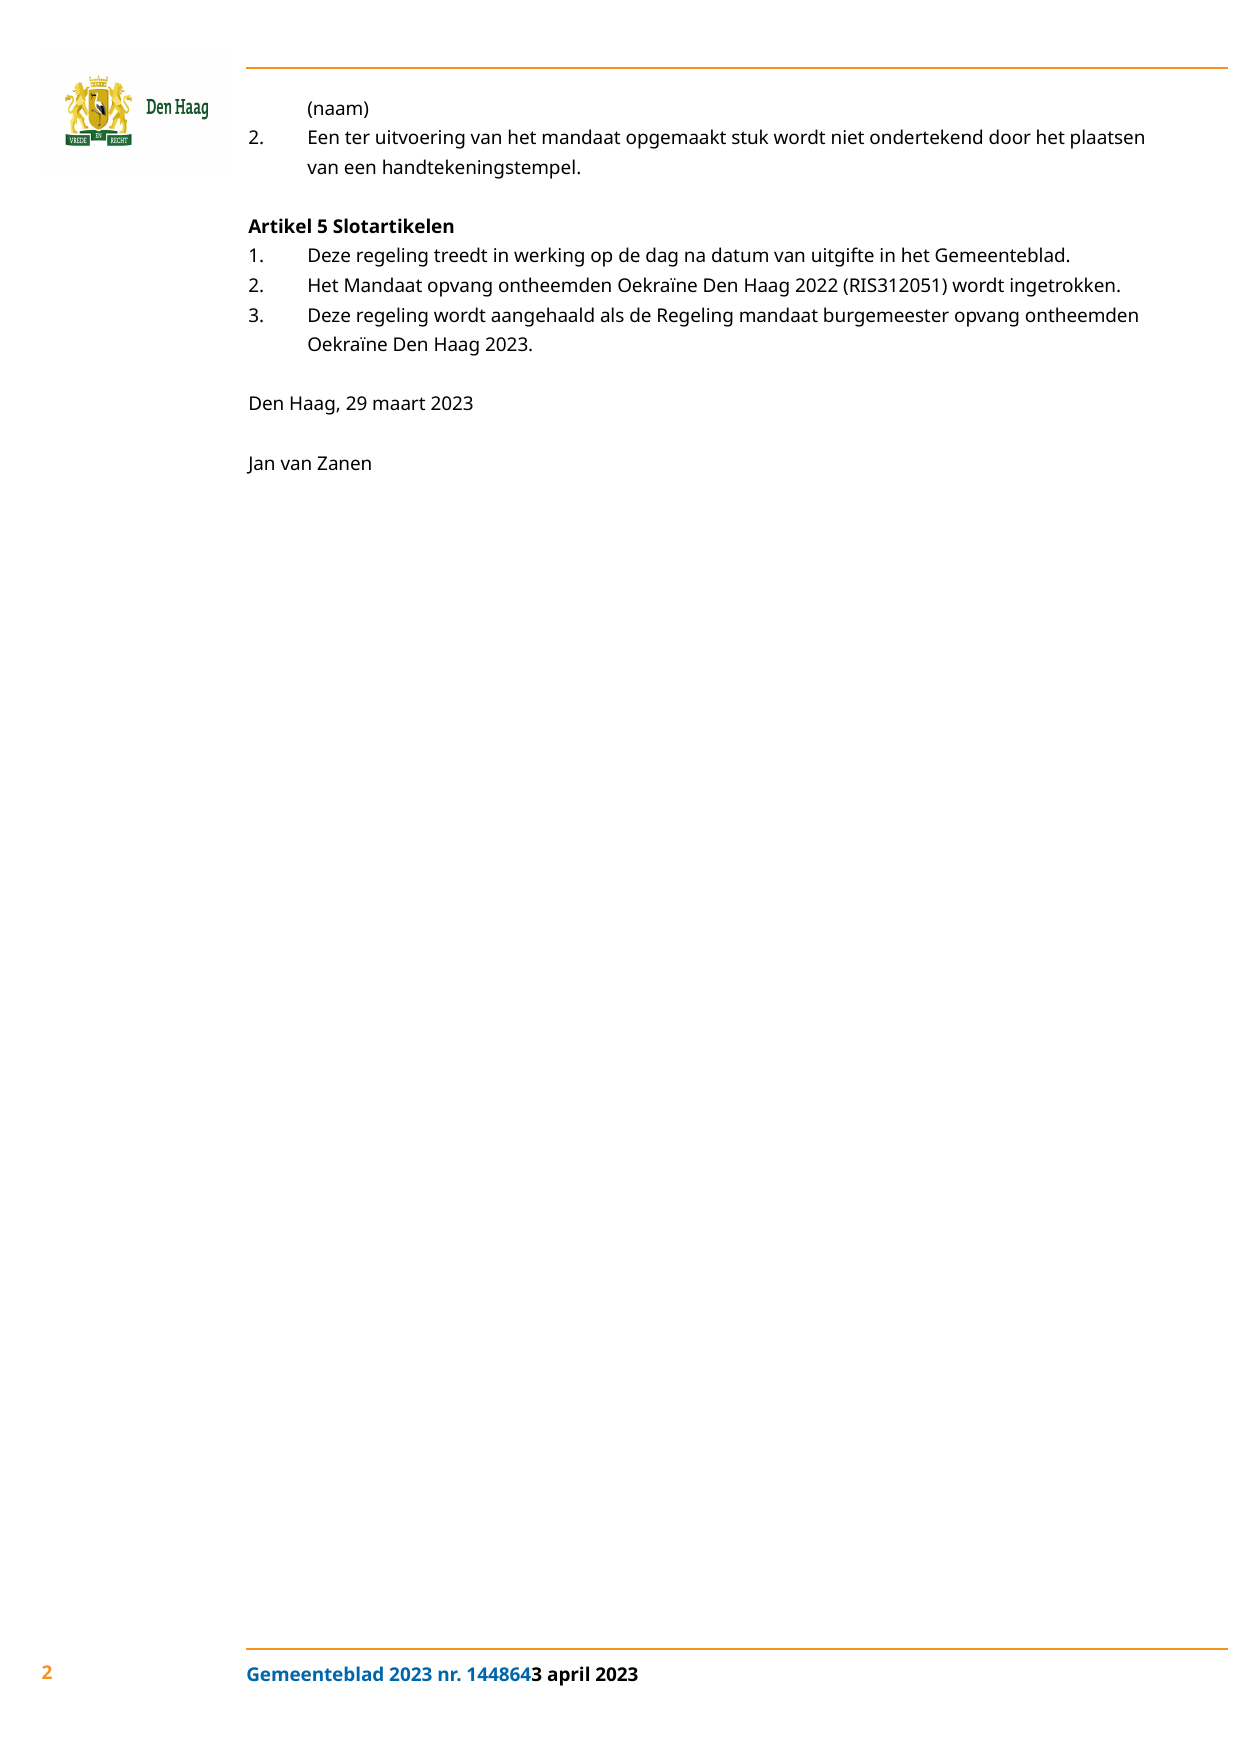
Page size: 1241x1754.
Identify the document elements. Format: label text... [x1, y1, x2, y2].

text Den Haag, 29 maart 2023 [248, 391, 1152, 416]
text Artikel 5 Slotartikelen [248, 213, 1152, 239]
list Een ter uitvoering van het mandaat opgemaakt stuk wordt niet ondertekend door het plaatsen van een handtekeningstempel. [248, 124, 1152, 180]
list Het Mandaat opvang ontheemden Oekraïne Den Haag 2022 (RIS312051) wordt ingetrokken. [248, 272, 1152, 298]
list Deze regeling wordt aangehaald als de Regeling mandaat burgemeester opvang ontheemden Oekraïne Den Haag 2023. [248, 302, 1152, 357]
picture [41, 47, 231, 172]
list (naam) [248, 95, 1152, 121]
text Jan van Zanen [248, 450, 1152, 476]
list Deze regeling treedt in werking op de dag na datum van uitgifte in het Gemeenteblad. [248, 243, 1152, 268]
